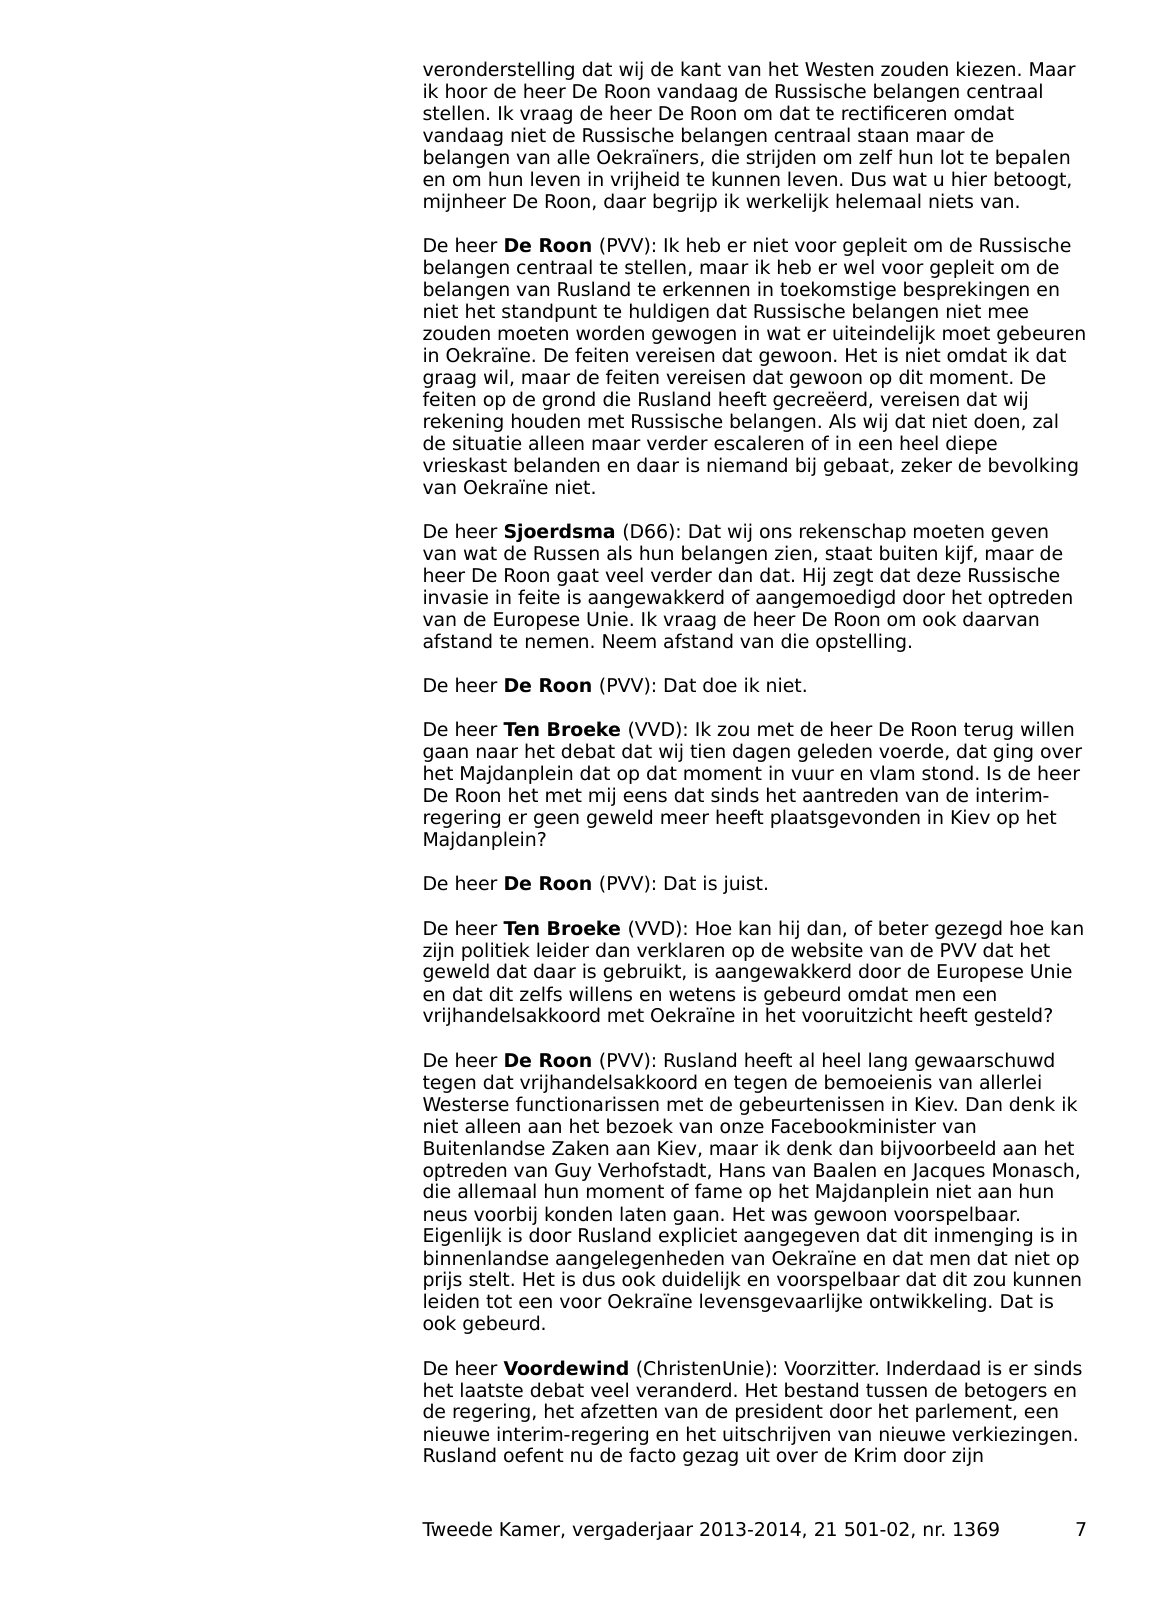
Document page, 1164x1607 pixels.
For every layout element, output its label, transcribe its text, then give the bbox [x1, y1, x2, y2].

text De heer Voordewind (ChristenUnie): Voorzitter. Inderdaad is er sinds het laatste debat veel veranderd. Het bestand tussen de betogers en de regering, het afzetten van de president door het parlement, een nieuwe interim-regering en het uitschrijven van nieuwe verkiezingen. Rusland oefent nu de facto gezag uit over de Krim door zijn [422, 1357, 1087, 1467]
text De heer De Roon (PVV): Dat doe ik niet. [422, 675, 1087, 697]
text De heer Ten Broeke (VVD): Hoe kan hij dan, of beter gezegd hoe kan zijn politiek leider dan verklaren op de website van de PVV dat het geweld dat daar is gebruikt, is aangewakkerd door de Europese Unie en dat dit zelfs willens en wetens is gebeurd omdat men een vrijhandelsakkoord met Oekraïne in het vooruitzicht heeft gesteld? [422, 917, 1087, 1027]
text De heer Ten Broeke (VVD): Ik zou met de heer De Roon terug willen gaan naar het debat dat wij tien dagen geleden voerde, dat ging over het Majdanplein dat op dat moment in vuur en vlam stond. Is de heer De Roon het met mij eens dat sinds het aantreden van de interim-regering er geen geweld meer heeft plaatsgevonden in Kiev op het Majdanplein? [422, 719, 1087, 851]
text De heer De Roon (PVV): Ik heb er niet voor gepleit om de Russische belangen centraal te stellen, maar ik heb er wel voor gepleit om de belangen van Rusland te erkennen in toekomstige besprekingen en niet het standpunt te huldigen dat Russische belangen niet mee zouden moeten worden gewogen in wat er uiteindelijk moet gebeuren in Oekraïne. De feiten vereisen dat gewoon. Het is niet omdat ik dat graag wil, maar de feiten vereisen dat gewoon op dit moment. De feiten op de grond die Rusland heeft gecreëerd, vereisen dat wij rekening houden met Russische belangen. Als wij dat niet doen, zal de situatie alleen maar verder escaleren of in een heel diepe vrieskast belanden en daar is niemand bij gebaat, zeker de bevolking van Oekraïne niet. [422, 235, 1087, 499]
text veronderstelling dat wij de kant van het Westen zouden kiezen. Maar ik hoor de heer De Roon vandaag de Russische belangen centraal stellen. Ik vraag de heer De Roon om dat te rectificeren omdat vandaag niet de Russische belangen centraal staan maar de belangen van alle Oekraïners, die strijden om zelf hun lot te bepalen en om hun leven in vrijheid te kunnen leven. Dus wat u hier betoogt, mijnheer De Roon, daar begrijp ik werkelijk helemaal niets van. [422, 59, 1087, 213]
text De heer De Roon (PVV): Rusland heeft al heel lang gewaarschuwd tegen dat vrijhandelsakkoord en tegen de bemoeienis van allerlei Westerse functionarissen met de gebeurtenissen in Kiev. Dan denk ik niet alleen aan het bezoek van onze Facebookminister van Buitenlandse Zaken aan Kiev, maar ik denk dan bijvoorbeeld aan het optreden van Guy Verhofstadt, Hans van Baalen en Jacques Monasch, die allemaal hun moment of fame op het Majdanplein niet aan hun neus voorbij konden laten gaan. Het was gewoon voorspelbaar. Eigenlijk is door Rusland expliciet aangegeven dat dit inmenging is in binnenlandse aangelegenheden van Oekraïne en dat men dat niet op prijs stelt. Het is dus ook duidelijk en voorspelbaar dat dit zou kunnen leiden tot een voor Oekraïne levensgevaarlijke ontwikkeling. Dat is ook gebeurd. [422, 1049, 1087, 1335]
text De heer Sjoerdsma (D66): Dat wij ons rekenschap moeten geven van wat de Russen als hun belangen zien, staat buiten kijf, maar de heer De Roon gaat veel verder dan dat. Hij zegt dat deze Russische invasie in feite is aangewakkerd of aangemoedigd door het optreden van de Europese Unie. Ik vraag de heer De Roon om ook daarvan afstand te nemen. Neem afstand van die opstelling. [422, 521, 1087, 653]
text De heer De Roon (PVV): Dat is juist. [422, 873, 1087, 895]
